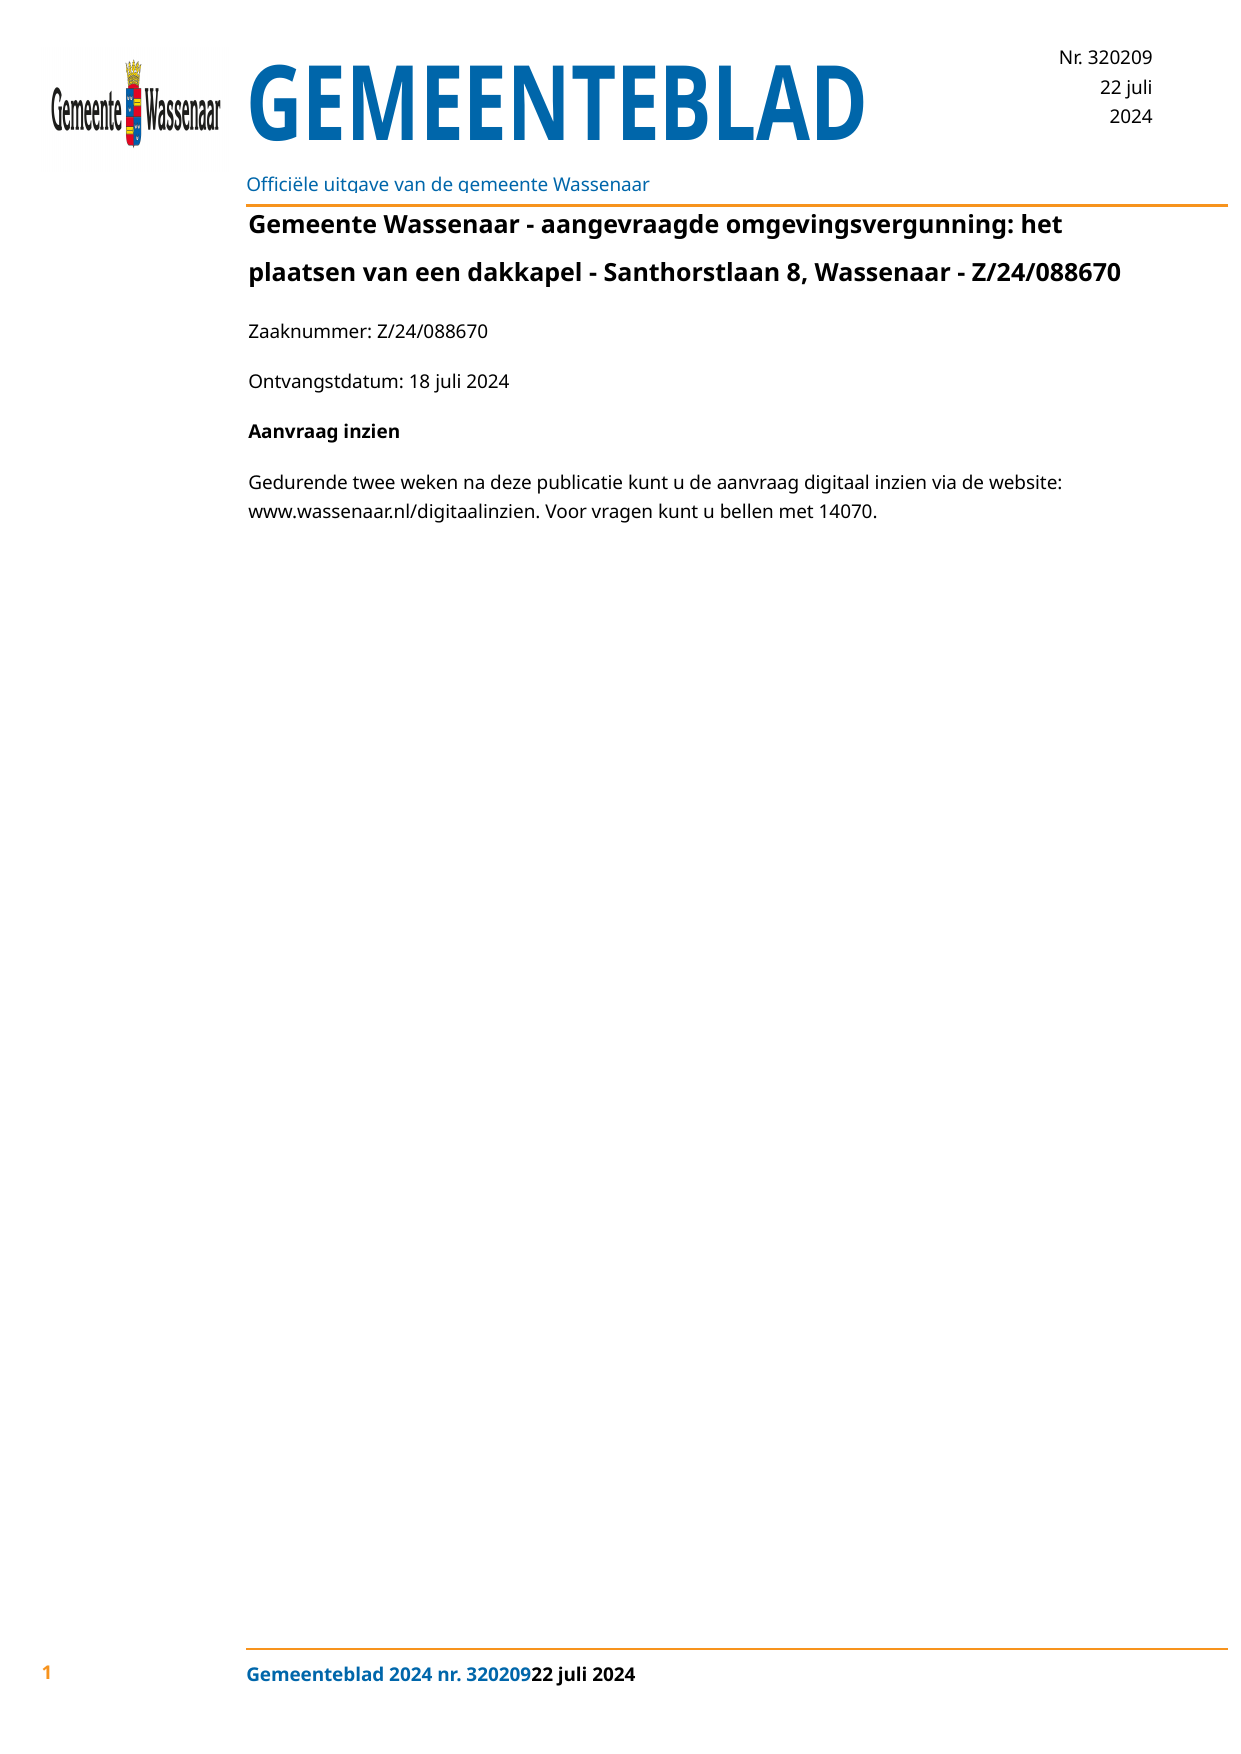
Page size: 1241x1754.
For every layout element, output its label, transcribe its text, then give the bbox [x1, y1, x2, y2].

text Aanvraag inzien [248, 419, 1152, 444]
text Gemeente Wassenaar - aangevraagde omgevingsvergunning: het plaatsen van een dakkapel - Santhorstlaan 8, Wassenaar - Z/24/088670 [248, 207, 1152, 288]
text Zaaknummer: Z/24/088670 [248, 318, 1152, 344]
text Ontvangstdatum: 18 juli 2024 [248, 368, 1152, 394]
picture [41, 47, 231, 172]
text Gedurende twee weken na deze publicatie kunt u de aanvraag digitaal inzien via de website: www.wassenaar.nl/digitaalinzien. Voor vragen kunt u bellen met 14070. [248, 469, 1152, 524]
